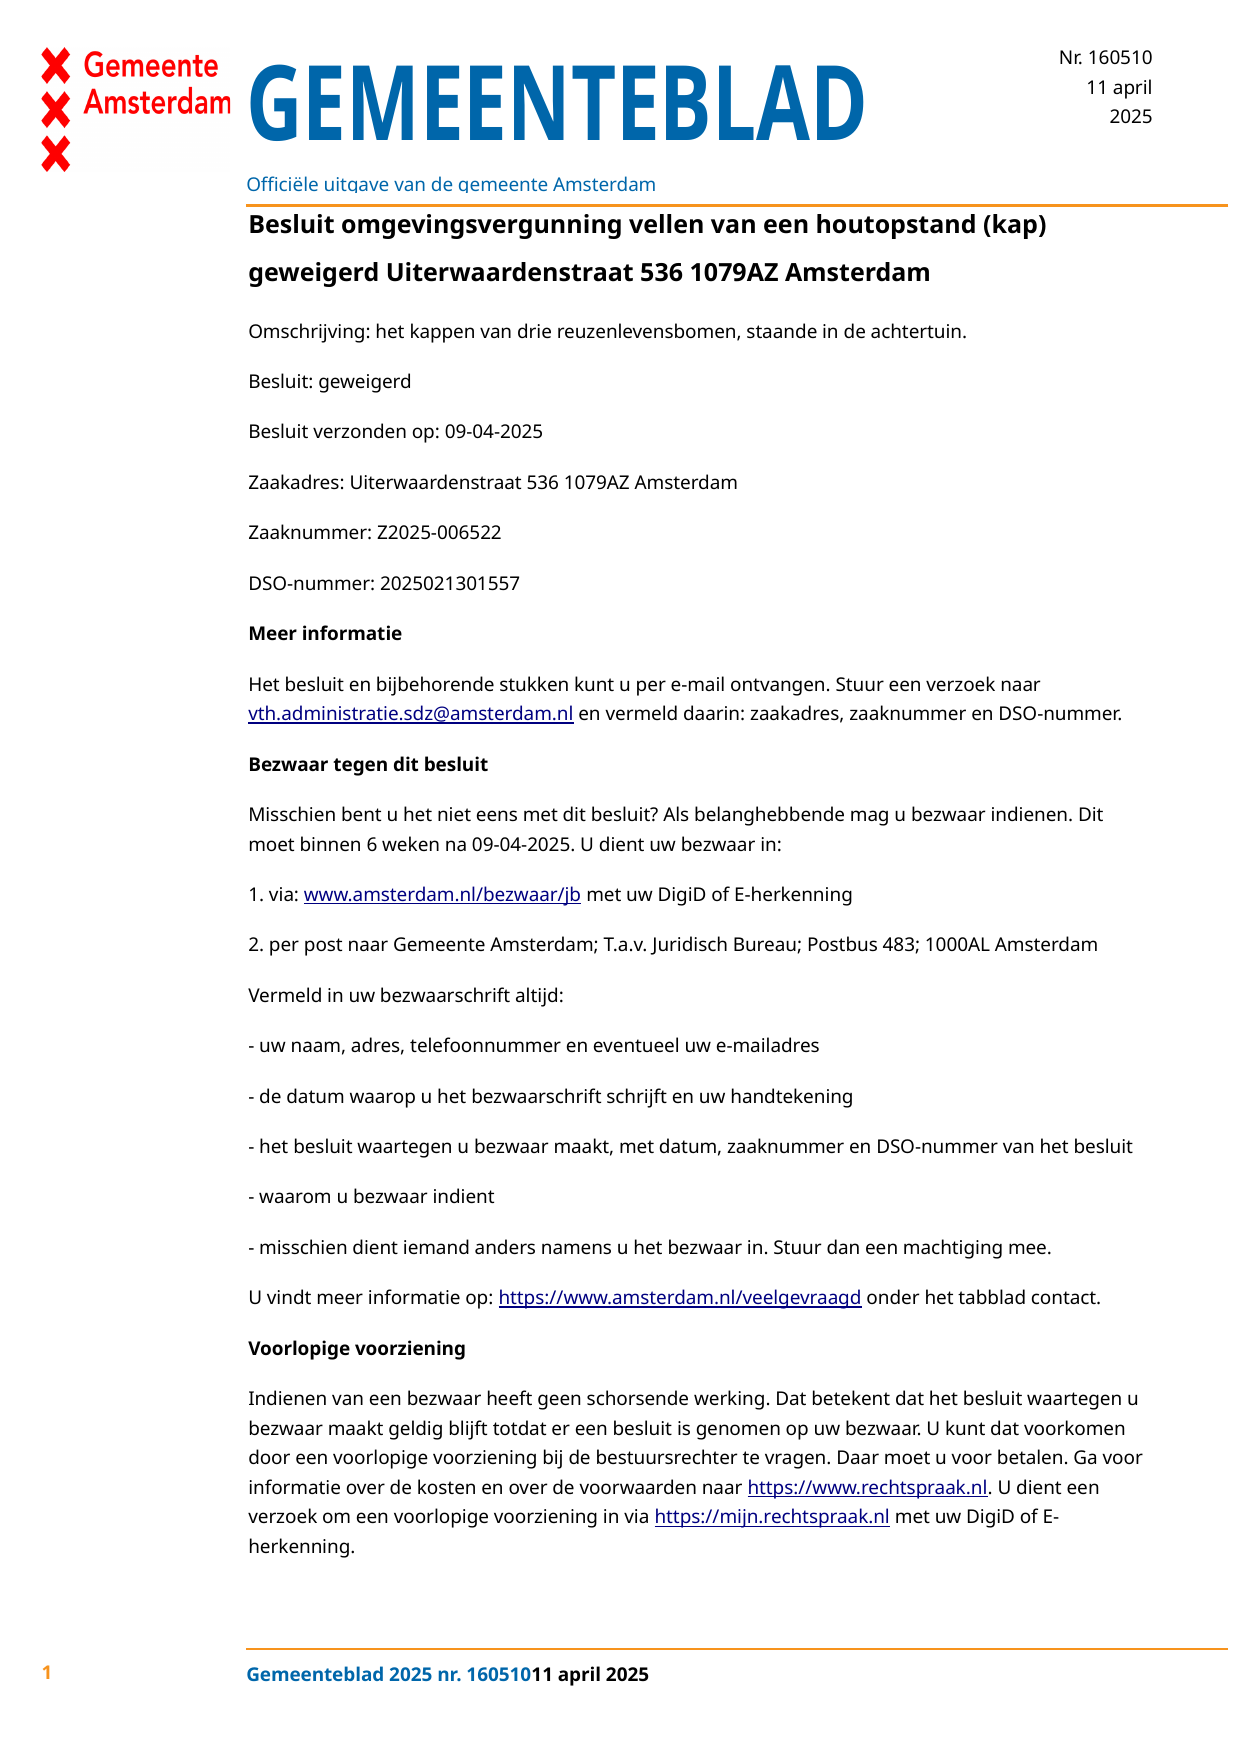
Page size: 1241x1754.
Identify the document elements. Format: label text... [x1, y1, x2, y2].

text Zaaknummer: Z2025-006522 [248, 519, 1152, 545]
text Misschien bent u het niet eens met dit besluit? Als belanghebbende mag u bezwaar indienen. Dit moet binnen 6 weken na 09-04-2025. U dient uw bezwaar in: [248, 801, 1152, 857]
text Indienen van een bezwaar heeft geen schorsende werking. Dat betekent dat het besluit waartegen u bezwaar maakt geldig blijft totdat er een besluit is genomen op uw bezwaar. U kunt dat voorkomen door een voorlopige voorziening bij de bestuursrechter te vragen. Daar moet u voor betalen. Ga voor informatie over de kosten en over de voorwaarden naar https://www.rechtspraak.nl. U dient een verzoek om een voorlopige voorziening in via https://mijn.rechtspraak.nl met uw DigiD of E-herkenning. [248, 1385, 1152, 1559]
text Vermeld in uw bezwaarschrift altijd: [248, 982, 1152, 1008]
text DSO-nummer: 2025021301557 [248, 570, 1152, 596]
text Omschrijving: het kappen van drie reuzenlevensbomen, staande in de achtertuin. [248, 318, 1152, 344]
text - waarom u bezwaar indient [248, 1184, 1152, 1209]
text 2. per post naar Gemeente Amsterdam; T.a.v. Juridisch Bureau; Postbus 483; 1000AL Amsterdam [248, 932, 1152, 957]
text Voorlopige voorziening [248, 1335, 1152, 1361]
text Besluit verzonden op: 09-04-2025 [248, 419, 1152, 444]
text Zaakadres: Uiterwaardenstraat 536 1079AZ Amsterdam [248, 469, 1152, 495]
text Meer informatie [248, 620, 1152, 646]
text 1. via: www.amsterdam.nl/bezwaar/jb met uw DigiD of E-herkenning [248, 881, 1152, 907]
text Besluit omgevingsvergunning vellen van een houtopstand (kap) geweigerd Uiterwaardenstraat 536 1079AZ Amsterdam [248, 207, 1152, 288]
text - uw naam, adres, telefoonnummer en eventueel uw e-mailadres [248, 1032, 1152, 1058]
text - het besluit waartegen u bezwaar maakt, met datum, zaaknummer en DSO-nummer van het besluit [248, 1133, 1152, 1159]
text U vindt meer informatie op: https://www.amsterdam.nl/veelgevraagd onder het tabblad contact. [248, 1284, 1152, 1310]
text - misschien dient iemand anders namens u het bezwaar in. Stuur dan een machtiging mee. [248, 1234, 1152, 1260]
text Bezwaar tegen dit besluit [248, 751, 1152, 777]
text - de datum waarop u het bezwaarschrift schrijft en uw handtekening [248, 1083, 1152, 1109]
text Het besluit en bijbehorende stukken kunt u per e-mail ontvangen. Stuur een verzoek naar vth.administratie.sdz@amsterdam.nl en vermeld daarin: zaakadres, zaaknummer en DSO-nummer. [248, 671, 1152, 726]
picture [41, 47, 231, 172]
text Besluit: geweigerd [248, 368, 1152, 394]
